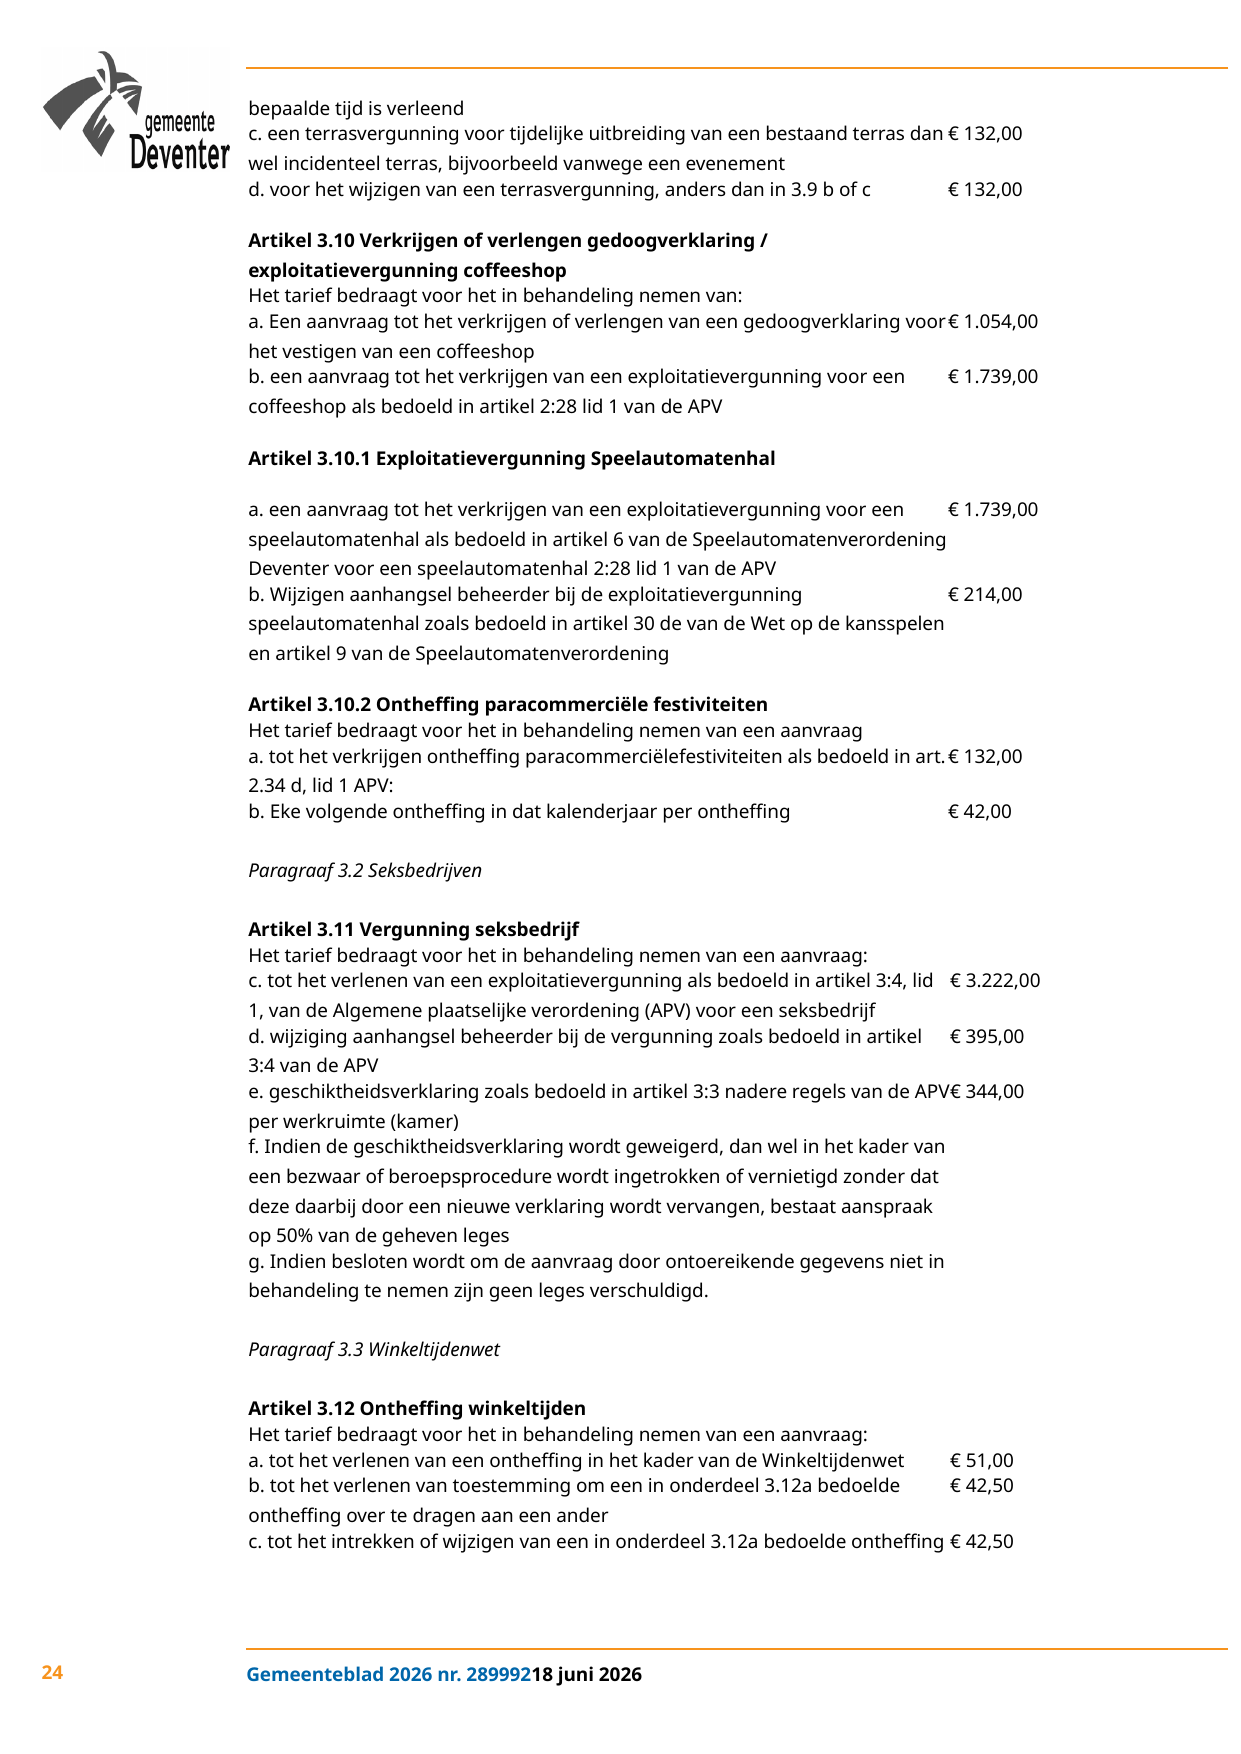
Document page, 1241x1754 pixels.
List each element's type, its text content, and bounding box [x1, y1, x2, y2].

table_cell Het tarief bedraagt voor het in behandeling nemen van een aanvraag: [248, 1421, 950, 1447]
table_cell [248, 666, 948, 692]
table_cell Artikel 3.10.1 Exploitatievergunning Speelautomatenhal [248, 445, 948, 470]
table_cell [948, 718, 1152, 743]
table_cell a. een aanvraag tot het verkrijgen van een exploitatievergunning voor een speelautomatenhal als bedoeld in artikel 6 van de Speelautomatenverordening Deventer voor een speelautomatenhal 2:28 lid 1 van de APV [248, 496, 948, 581]
picture [41, 47, 231, 172]
table_cell a. tot het verlenen van een ontheffing in het kader van de Winkeltijdenwet [248, 1447, 950, 1473]
table_cell bepaalde tijd is verleend [248, 95, 948, 121]
table_cell a. Een aanvraag tot het verkrijgen of verlengen van een gedoogverklaring voor het vestigen van een coffeeshop [248, 308, 948, 364]
table_cell € 1.739,00 [948, 496, 1152, 581]
table_cell [948, 419, 1152, 445]
table_cell € 214,00 [948, 581, 1152, 666]
table_cell [950, 942, 1152, 968]
table_cell b. een aanvraag tot het verkrijgen van een exploitatievergunning voor een coffeeshop als bedoeld in artikel 2:28 lid 1 van de APV [248, 364, 948, 419]
table_cell c. tot het verlenen van een exploitatievergunning als bedoeld in artikel 3:4, lid 1, van de Algemene plaatselijke verordening (APV) voor een seksbedrijf [248, 968, 950, 1023]
table_cell a. tot het verkrijgen ontheffing paracommerciëlefestiviteiten als bedoeld in art. 2.34 d, lid 1 APV: [248, 743, 948, 798]
table_cell [948, 95, 1152, 121]
table_cell [248, 470, 948, 496]
table_cell Het tarief bedraagt voor het in behandeling nemen van een aanvraag: [248, 942, 950, 968]
table_cell [248, 202, 948, 227]
table_header [950, 916, 1152, 942]
table_cell Het tarief bedraagt voor het in behandeling nemen van: [248, 283, 948, 308]
table_cell € 42,50 [950, 1473, 1152, 1528]
table_cell € 132,00 [948, 176, 1152, 202]
table_header Artikel 3.12 Ontheffing winkeltijden [248, 1396, 950, 1421]
table_cell g. Indien besloten wordt om de aanvraag door ontoereikende gegevens niet in behandeling te nemen zijn geen leges verschuldigd. [248, 1248, 950, 1303]
table_cell [948, 445, 1152, 470]
table_cell c. tot het intrekken of wijzigen van een in onderdeel 3.12a bedoelde ontheffing [248, 1528, 950, 1554]
table_cell Artikel 3.10 Verkrijgen of verlengen gedoogverklaring / exploitatievergunning coffeeshop [248, 227, 948, 283]
table_cell € 344,00 [950, 1078, 1152, 1134]
table_cell € 51,00 [950, 1447, 1152, 1473]
table_cell Het tarief bedraagt voor het in behandeling nemen van een aanvraag [248, 718, 948, 743]
table_cell € 132,00 [948, 121, 1152, 176]
table_cell c. een terrasvergunning voor tijdelijke uitbreiding van een bestaand terras dan wel incidenteel terras, bijvoorbeeld vanwege een evenement [248, 121, 948, 176]
table_header [950, 1396, 1152, 1421]
table_cell € 132,00 [948, 743, 1152, 798]
table_cell [950, 1421, 1152, 1447]
table_cell € 1.739,00 [948, 364, 1152, 419]
table_cell € 395,00 [950, 1023, 1152, 1078]
table_cell b. Wijzigen aanhangsel beheerder bij de exploitatievergunning speelautomatenhal zoals bedoeld in artikel 30 de van de Wet op de kansspelen en artikel 9 van de Speelautomatenverordening [248, 581, 948, 666]
table_cell d. voor het wijzigen van een terrasvergunning, anders dan in 3.9 b of c [248, 176, 948, 202]
table_cell e. geschiktheidsverklaring zoals bedoeld in artikel 3:3 nadere regels van de APV per werkruimte (kamer) [248, 1078, 950, 1134]
table_cell [948, 692, 1152, 717]
table_cell [948, 283, 1152, 308]
table_cell [950, 1134, 1152, 1248]
table_cell € 42,00 [948, 799, 1152, 824]
table_cell [948, 227, 1152, 283]
table_cell d. wijziging aanhangsel beheerder bij de vergunning zoals bedoeld in artikel 3:4 van de APV [248, 1023, 950, 1078]
table_cell [950, 1248, 1152, 1303]
table_cell € 3.222,00 [950, 968, 1152, 1023]
table_cell b. tot het verlenen van toestemming om een in onderdeel 3.12a bedoelde ontheffing over te dragen aan een ander [248, 1473, 950, 1528]
table_cell [948, 202, 1152, 227]
table_cell Artikel 3.10.2 Ontheffing paracommerciële festiviteiten [248, 692, 948, 717]
text Paragraaf 3.3 Winkeltijdenwet [248, 1336, 1152, 1362]
text Paragraaf 3.2 Seksbedrijven [248, 857, 1152, 883]
table_cell b. Eke volgende ontheffing in dat kalenderjaar per ontheffing [248, 799, 948, 824]
table_cell [948, 470, 1152, 496]
table_cell f. Indien de geschiktheidsverklaring wordt geweigerd, dan wel in het kader van een bezwaar of beroepsprocedure wordt ingetrokken of vernietigd zonder dat deze daarbij door een nieuwe verklaring wordt vervangen, bestaat aanspraak op 50% van de geheven leges [248, 1134, 950, 1248]
table_cell [248, 419, 948, 445]
table_cell [948, 666, 1152, 692]
table_cell € 42,50 [950, 1528, 1152, 1554]
table_header Artikel 3.11 Vergunning seksbedrijf [248, 916, 950, 942]
table_cell € 1.054,00 [948, 308, 1152, 364]
